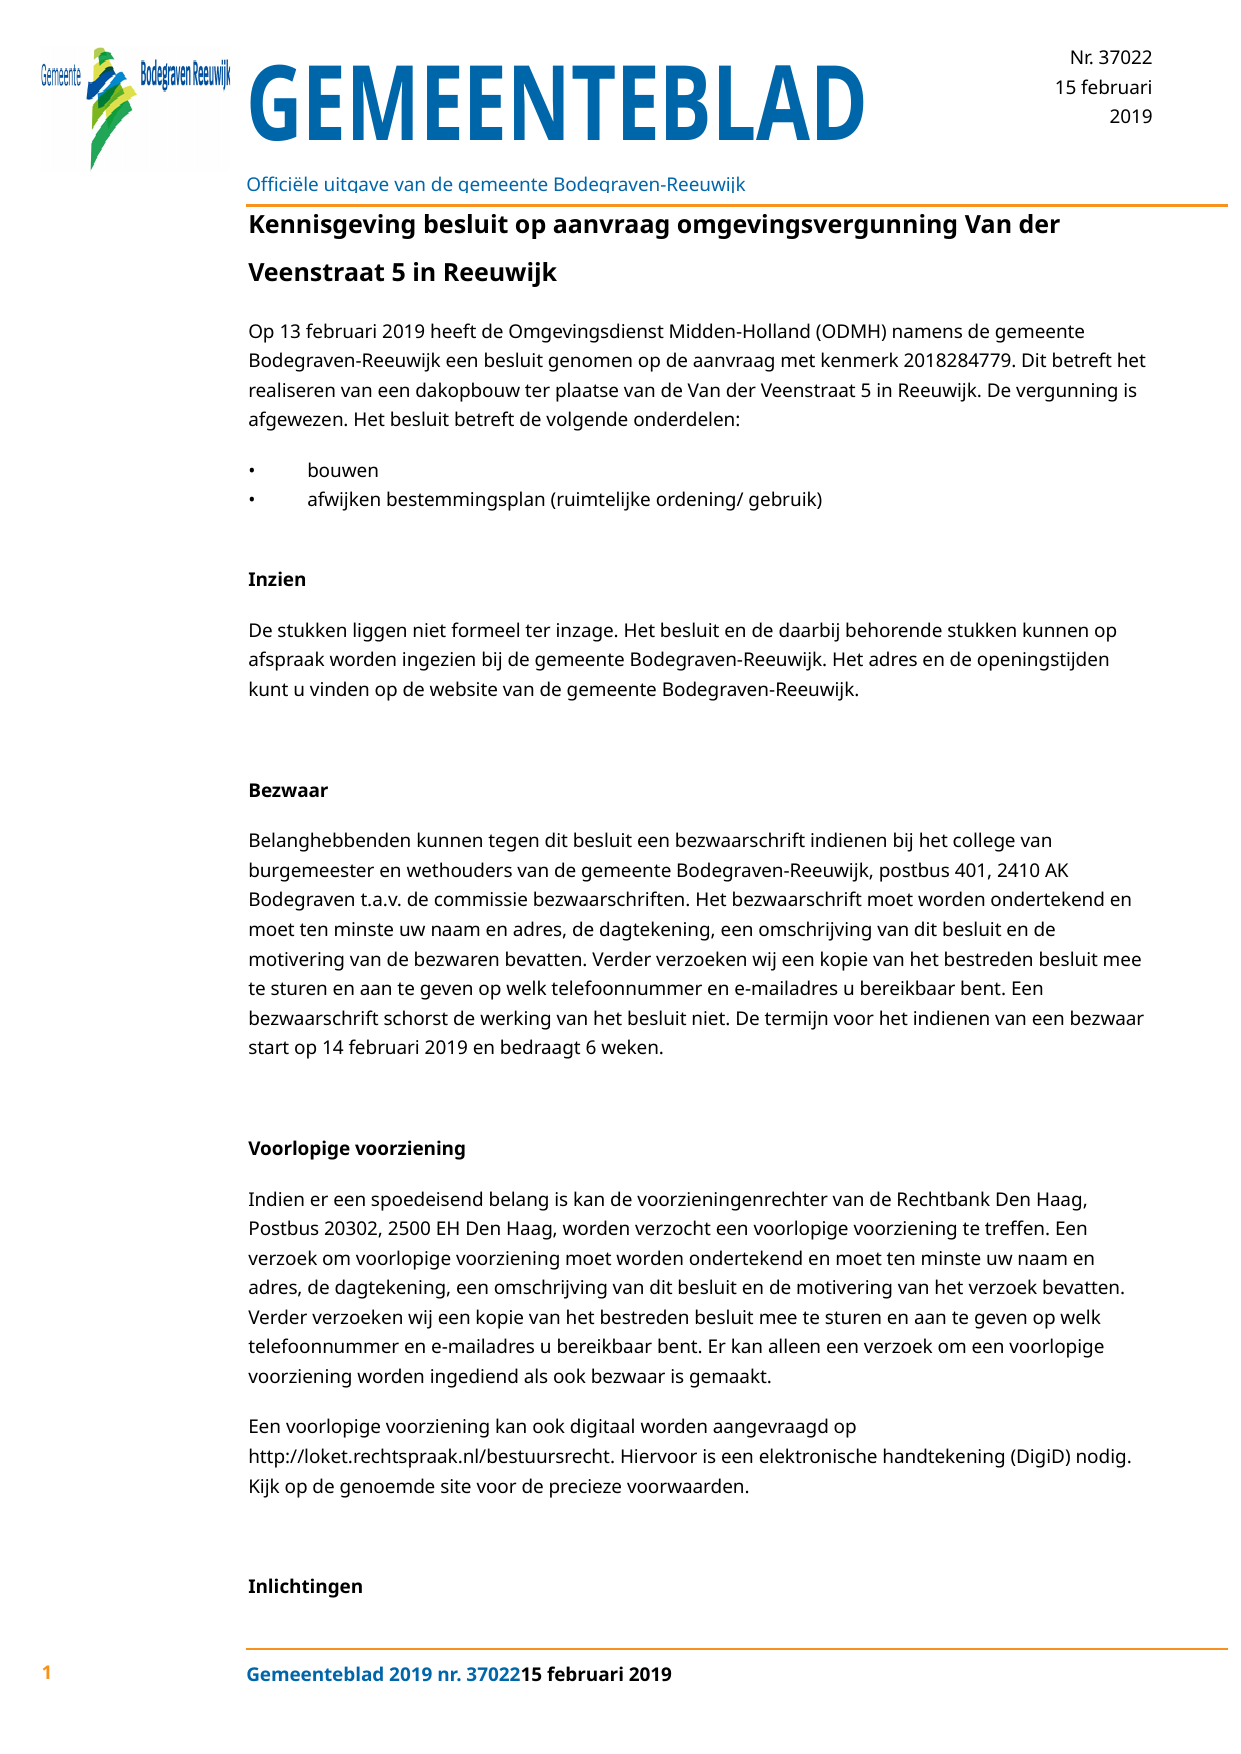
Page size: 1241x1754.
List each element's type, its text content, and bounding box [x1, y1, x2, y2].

list bouwen [248, 457, 1152, 483]
text Op 13 februari 2019 heeft de Omgevingsdienst Midden-Holland (ODMH) namens de gemeente Bodegraven-Reeuwijk een besluit genomen op de aanvraag met kenmerk 2018284779. Dit betreft het realiseren van een dakopbouw ter plaatse van de Van der Veenstraat 5 in Reeuwijk. De vergunning is afgewezen. Het besluit betreft de volgende onderdelen: [248, 318, 1152, 432]
picture [41, 47, 231, 172]
text Belanghebbenden kunnen tegen dit besluit een bezwaarschrift indienen bij het college van burgemeester en wethouders van de gemeente Bodegraven-Reeuwijk, postbus 401, 2410 AK Bodegraven t.a.v. de commissie bezwaarschriften. Het bezwaarschrift moet worden ondertekend en moet ten minste uw naam en adres, de dagtekening, een omschrijving van dit besluit en de motivering van de bezwaren bevatten. Verder verzoeken wij een kopie van het bestreden besluit mee te sturen en aan te geven op welk telefoonnummer en e-mailadres u bereikbaar bent. Een bezwaarschrift schorst de werking van het besluit niet. De termijn voor het indienen van een bezwaar start op 14 februari 2019 en bedraagt 6 weken. [248, 827, 1152, 1060]
text Voorlopige voorziening [248, 1135, 1152, 1161]
text Inlichtingen [248, 1574, 1152, 1599]
text Een voorlopige voorziening kan ook digitaal worden aangevraagd op http://loket.rechtspraak.nl/bestuursrecht. Hiervoor is een elektronische handtekening (DigiD) nodig. Kijk op de genoemde site voor de precieze voorwaarden. [248, 1414, 1152, 1499]
text Kennisgeving besluit op aanvraag omgevingsvergunning Van der Veenstraat 5 in Reeuwijk [248, 207, 1152, 288]
text Inzien [248, 567, 1152, 592]
text Bezwaar [248, 777, 1152, 803]
text De stukken liggen niet formeel ter inzage. Het besluit en de daarbij behorende stukken kunnen op afspraak worden ingezien bij de gemeente Bodegraven-Reeuwijk. Het adres en de openingstijden kunt u vinden op de website van de gemeente Bodegraven-Reeuwijk. [248, 617, 1152, 702]
text Indien er een spoedeisend belang is kan de voorzieningenrechter van de Rechtbank Den Haag, Postbus 20302, 2500 EH Den Haag, worden verzocht een voorlopige voorziening te treffen. Een verzoek om voorlopige voorziening moet worden ondertekend en moet ten minste uw naam en adres, de dagtekening, een omschrijving van dit besluit en de motivering van het verzoek bevatten. Verder verzoeken wij een kopie van het bestreden besluit mee te sturen en aan te geven op welk telefoonnummer en e-mailadres u bereikbaar bent. Er kan alleen een verzoek om een voorlopige voorziening worden ingediend als ook bezwaar is gemaakt. [248, 1186, 1152, 1389]
list afwijken bestemmingsplan (ruimtelijke ordening/ gebruik) [248, 487, 1152, 512]
